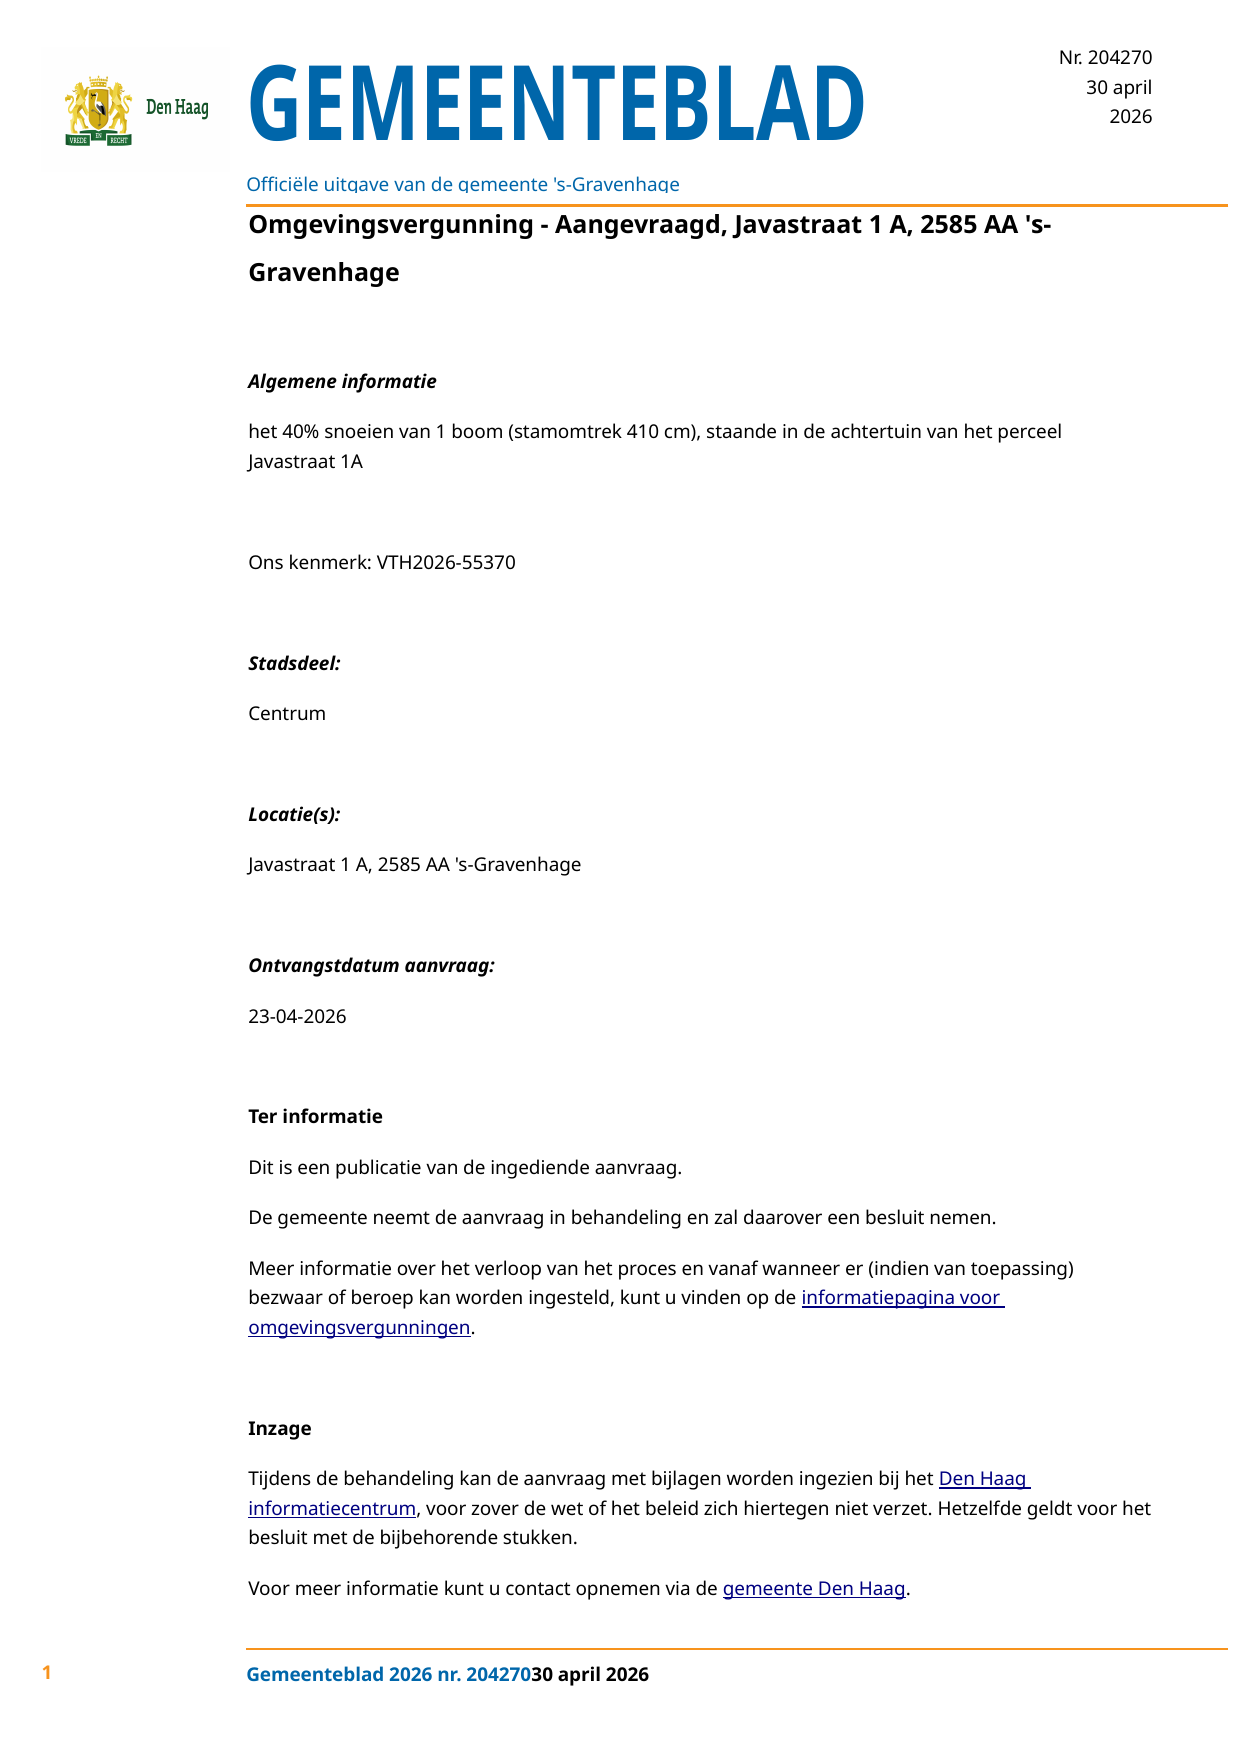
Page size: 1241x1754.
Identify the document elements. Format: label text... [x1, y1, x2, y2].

text Algemene informatie [248, 368, 1152, 394]
text Locatie(s): [248, 801, 1152, 827]
text Meer informatie over het verloop van het proces en vanaf wanneer er (indien van toepassing) bezwaar of beroep kan worden ingesteld, kunt u vinden op de informatiepagina voor omgevingsvergunningen. [248, 1255, 1152, 1340]
text Voor meer informatie kunt u contact opnemen via de gemeente Den Haag. [248, 1575, 1152, 1601]
picture [41, 47, 231, 172]
text Omgevingsvergunning - Aangevraagd, Javastraat 1 A, 2585 AA 's-Gravenhage [248, 207, 1152, 288]
text het 40% snoeien van 1 boom (stamomtrek 410 cm), staande in de achtertuin van het perceel Javastraat 1A [248, 419, 1152, 474]
text De gemeente neemt de aanvraag in behandeling en zal daarover een besluit nemen. [248, 1204, 1152, 1230]
text Centrum [248, 700, 1152, 726]
text Tijdens de behandeling kan de aanvraag met bijlagen worden ingezien bij het Den Haag informatiecentrum, voor zover de wet of het beleid zich hiertegen niet verzet. Hetzelfde geldt voor het besluit met de bijbehorende stukken. [248, 1465, 1152, 1550]
text Javastraat 1 A, 2585 AA 's-Gravenhage [248, 852, 1152, 877]
text Dit is een publicatie van de ingediende aanvraag. [248, 1154, 1152, 1180]
text Stadsdeel: [248, 650, 1152, 676]
text Ter informatie [248, 1104, 1152, 1129]
text Inzage [248, 1415, 1152, 1441]
text 23-04-2026 [248, 1003, 1152, 1029]
text Ontvangstdatum aanvraag: [248, 952, 1152, 978]
text Ons kenmerk: VTH2026-55370 [248, 549, 1152, 575]
